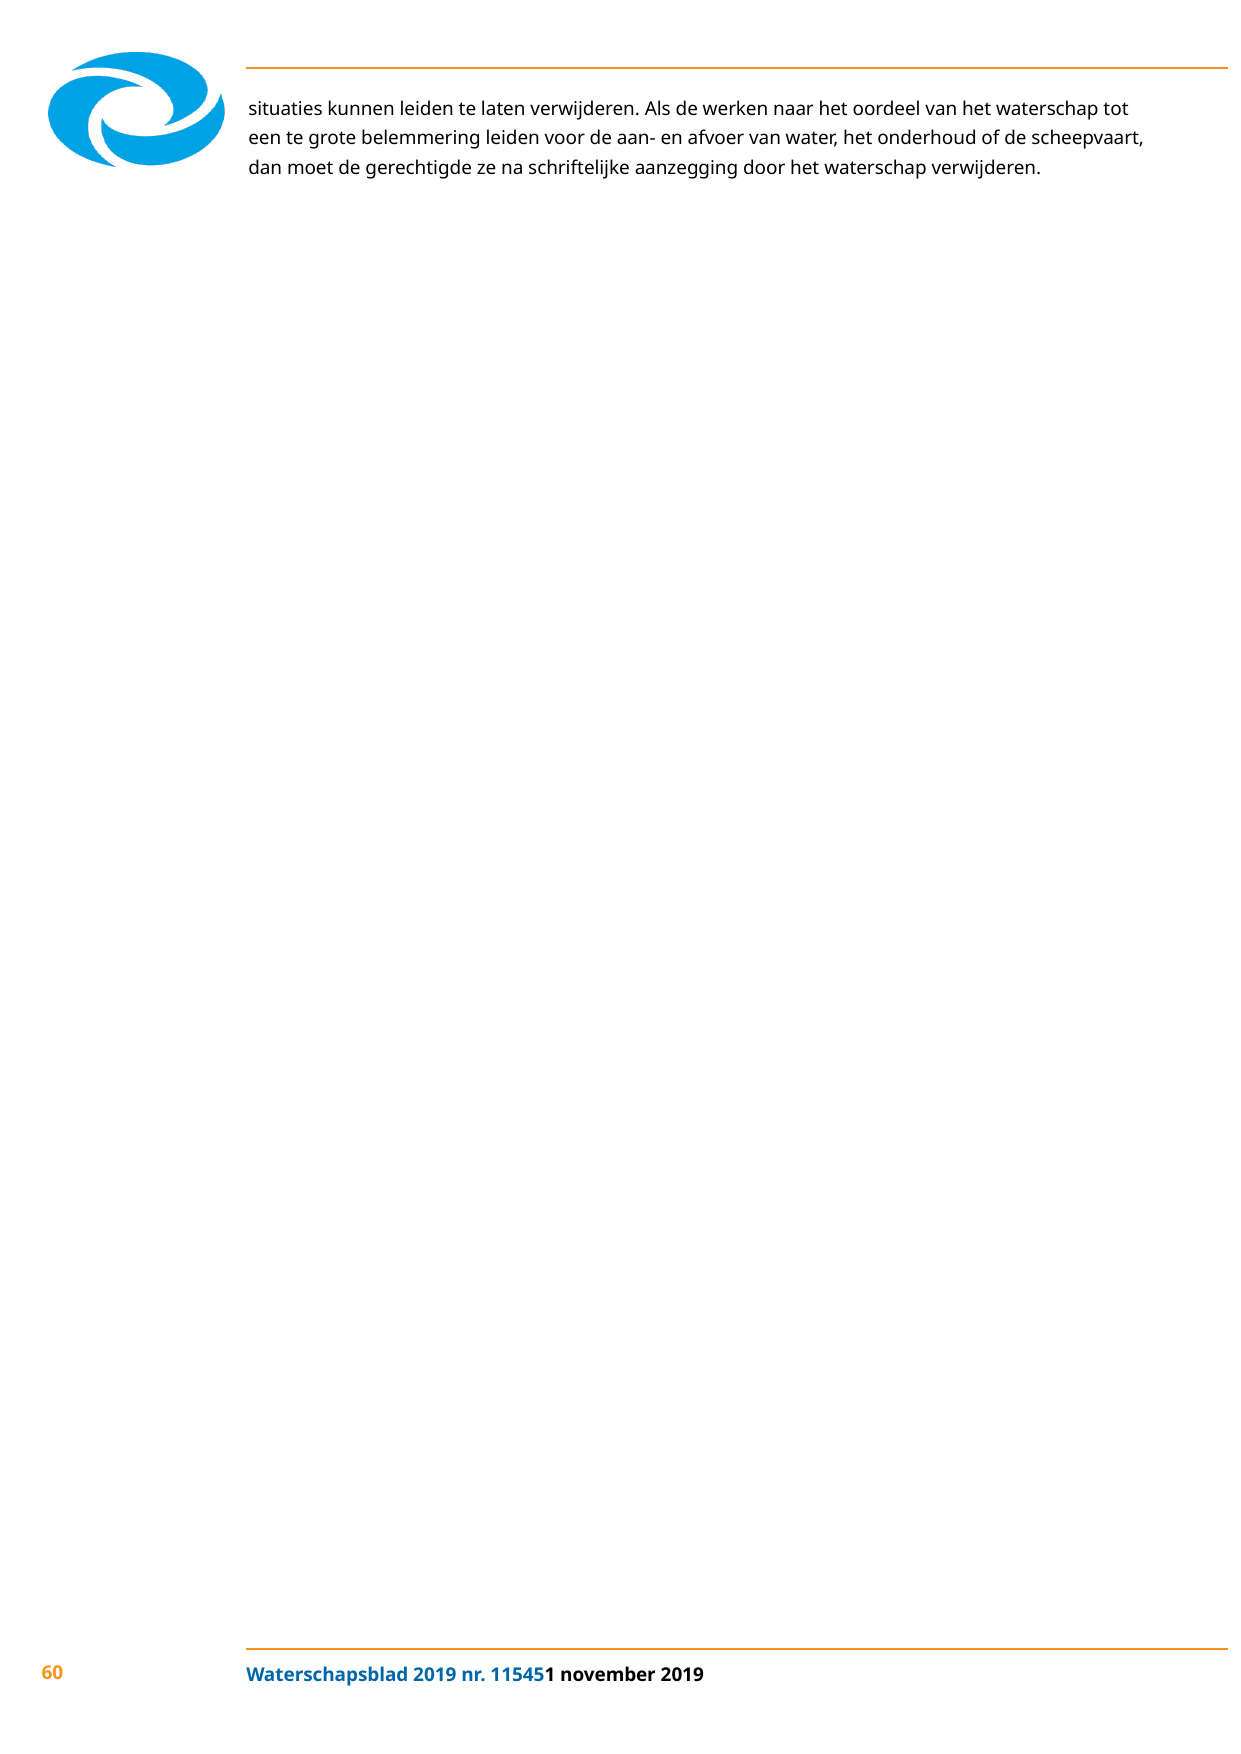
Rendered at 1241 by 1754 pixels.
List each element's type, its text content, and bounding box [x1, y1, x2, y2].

text situaties kunnen leiden te laten verwijderen. Als de werken naar het oordeel van het waterschap tot een te grote belemmering leiden voor de aan- en afvoer van water, het onderhoud of de scheepvaart, dan moet de gerechtigde ze na schriftelijke aanzegging door het waterschap verwijderen. [248, 95, 1152, 180]
picture [41, 47, 231, 172]
